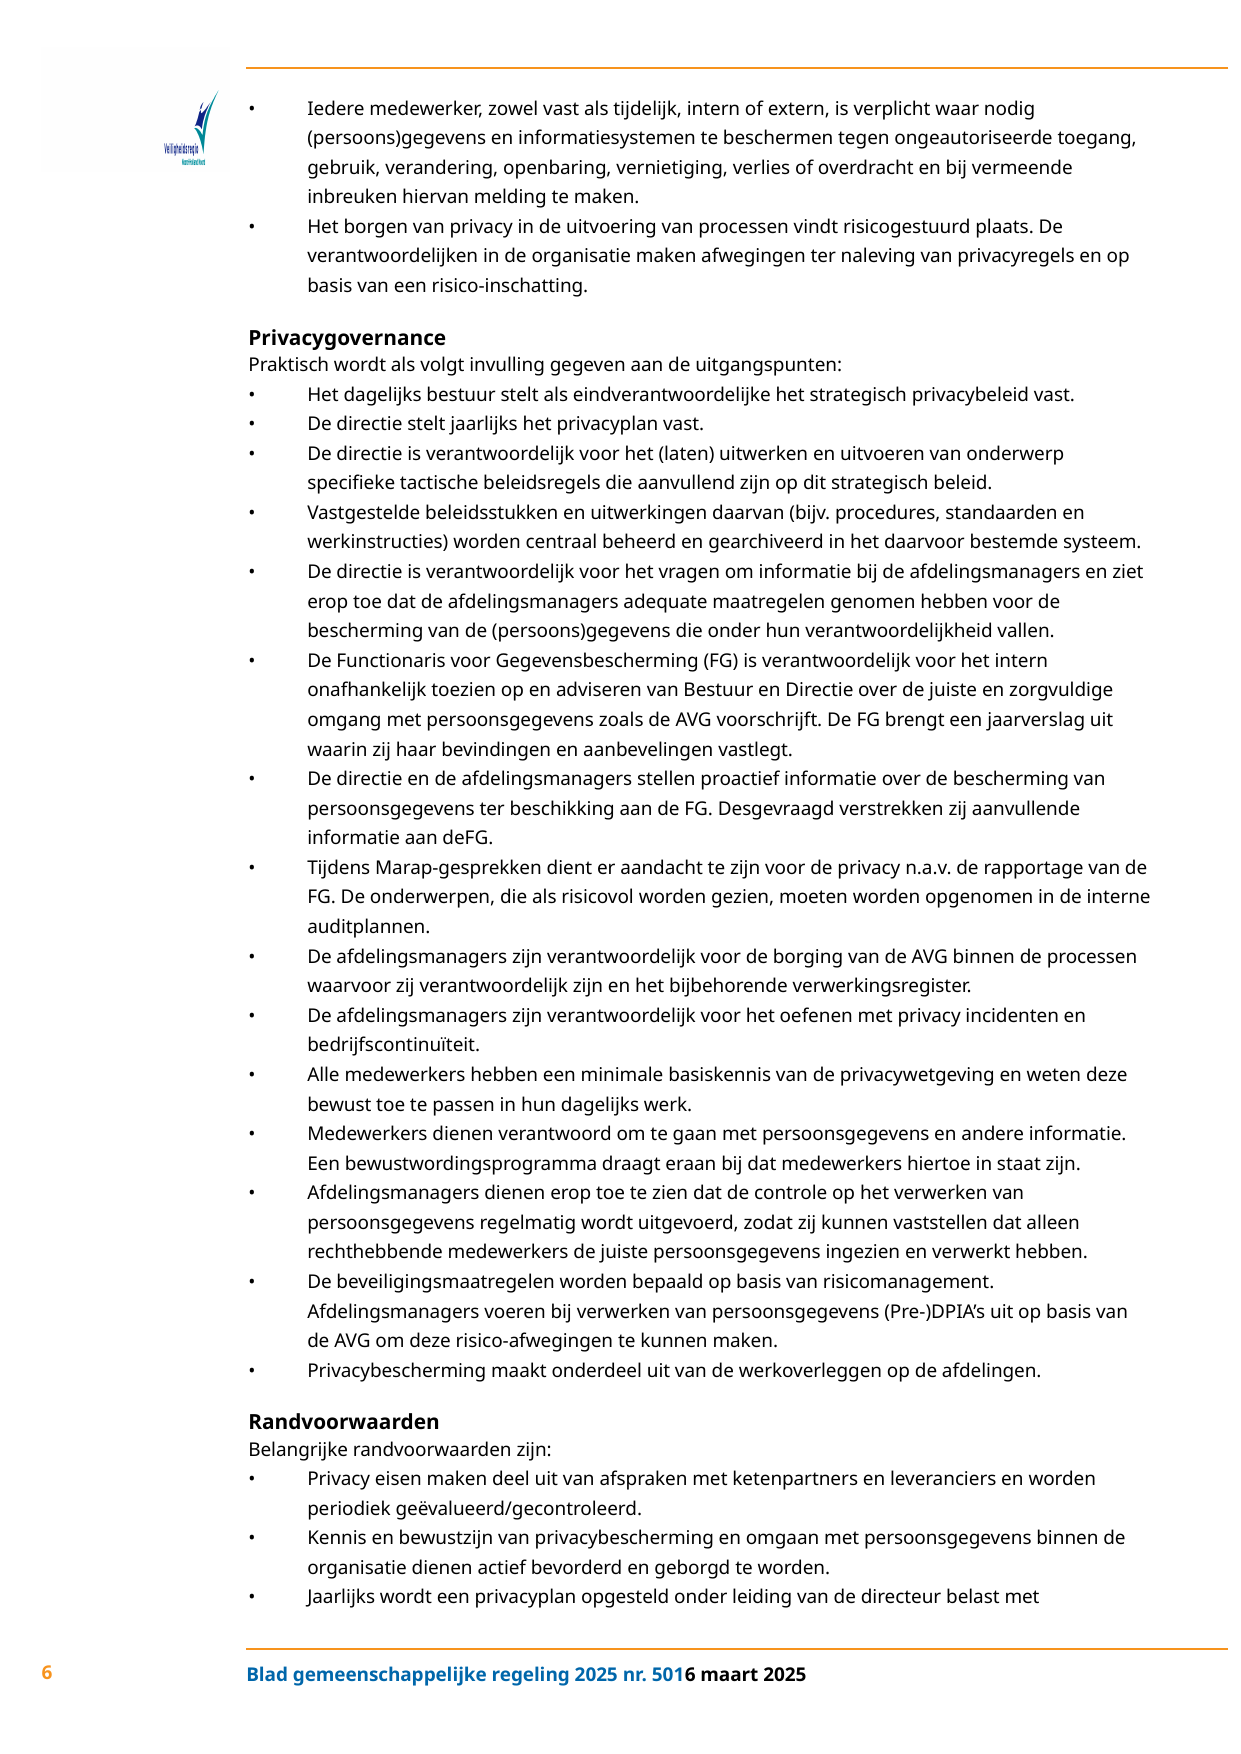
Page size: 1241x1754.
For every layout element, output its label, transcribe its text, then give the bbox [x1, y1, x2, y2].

list De beveiligingsmaatregelen worden bepaald op basis van risicomanagement. Afdelingsmanagers voeren bij verwerken van persoonsgegevens (Pre-)DPIA’s uit op basis van de AVG om deze risico-afwegingen te kunnen maken. [248, 1268, 1152, 1353]
text Praktisch wordt als volgt invulling gegeven aan de uitgangspunten: [248, 351, 1152, 377]
list Het dagelijks bestuur stelt als eindverantwoordelijke het strategisch privacybeleid vast. [248, 381, 1152, 406]
list Tijdens Marap-gesprekken dient er aandacht te zijn voor de privacy n.a.v. de rapportage van de FG. De onderwerpen, die als risicovol worden gezien, moeten worden opgenomen in de interne auditplannen. [248, 854, 1152, 939]
list De Functionaris voor Gegevensbescherming (FG) is verantwoordelijk voor het intern onafhankelijk toezien op en adviseren van Bestuur en Directie over de juiste en zorgvuldige omgang met persoonsgegevens zoals de AVG voorschrijft. De FG brengt een jaarverslag uit waarin zij haar bevindingen en aanbevelingen vastlegt. [248, 647, 1152, 761]
list Iedere medewerker, zowel vast als tijdelijk, intern of extern, is verplicht waar nodig (persoons)gegevens en informatiesystemen te beschermen tegen ongeautoriseerde toegang, gebruik, verandering, openbaring, vernietiging, verlies of overdracht en bij vermeende inbreuken hiervan melding te maken. [248, 95, 1152, 209]
list De afdelingsmanagers zijn verantwoordelijk voor de borging van de AVG binnen de processen waarvoor zij verantwoordelijk zijn en het bijbehorende verwerkingsregister. [248, 943, 1152, 998]
list Privacy eisen maken deel uit van afspraken met ketenpartners en leveranciers en worden periodiek geëvalueerd/gecontroleerd. [248, 1465, 1152, 1521]
list Afdelingsmanagers dienen erop toe te zien dat de controle op het verwerken van persoonsgegevens regelmatig wordt uitgevoerd, zodat zij kunnen vaststellen dat alleen rechthebbende medewerkers de juiste persoonsgegevens ingezien en verwerkt hebben. [248, 1179, 1152, 1264]
list Privacybescherming maakt onderdeel uit van de werkoverleggen op de afdelingen. [248, 1357, 1152, 1383]
list De directie en de afdelingsmanagers stellen proactief informatie over de bescherming van persoonsgegevens ter beschikking aan de FG. Desgevraagd verstrekken zij aanvullende informatie aan deFG. [248, 765, 1152, 850]
list Medewerkers dienen verantwoord om te gaan met persoonsgegevens en andere informatie. Een bewustwordingsprogramma draagt eraan bij dat medewerkers hiertoe in staat zijn. [248, 1120, 1152, 1176]
list Jaarlijks wordt een privacyplan opgesteld onder leiding van de directeur belast met [248, 1584, 1152, 1609]
list De directie is verantwoordelijk voor het vragen om informatie bij de afdelingsmanagers en ziet erop toe dat de afdelingsmanagers adequate maatregelen genomen hebben voor de bescherming van de (persoons)gegevens die onder hun verantwoordelijkheid vallen. [248, 558, 1152, 643]
list Alle medewerkers hebben een minimale basiskennis van de privacywetgeving en weten deze bewust toe te passen in hun dagelijks werk. [248, 1061, 1152, 1116]
text Randvoorwaarden [248, 1407, 1152, 1436]
list Vastgestelde beleidsstukken en uitwerkingen daarvan (bijv. procedures, standaarden en werkinstructies) worden centraal beheerd en gearchiveerd in het daarvoor bestemde systeem. [248, 499, 1152, 554]
list De directie is verantwoordelijk voor het (laten) uitwerken en uitvoeren van onderwerp specifieke tactische beleidsregels die aanvullend zijn op dit strategisch beleid. [248, 440, 1152, 495]
list De directie stelt jaarlijks het privacyplan vast. [248, 410, 1152, 436]
text Belangrijke randvoorwaarden zijn: [248, 1436, 1152, 1462]
list Het borgen van privacy in de uitvoering van processen vindt risicogestuurd plaats. De verantwoordelijken in de organisatie maken afwegingen ter naleving van privacyregels en op basis van een risico-inschatting. [248, 213, 1152, 298]
list De afdelingsmanagers zijn verantwoordelijk voor het oefenen met privacy incidenten en bedrijfscontinuïteit. [248, 1002, 1152, 1057]
list Kennis en bewustzijn van privacybescherming en omgaan met persoonsgegevens binnen de organisatie dienen actief bevorderd en geborgd te worden. [248, 1524, 1152, 1580]
text Privacygovernance [248, 323, 1152, 351]
picture [41, 47, 231, 172]
